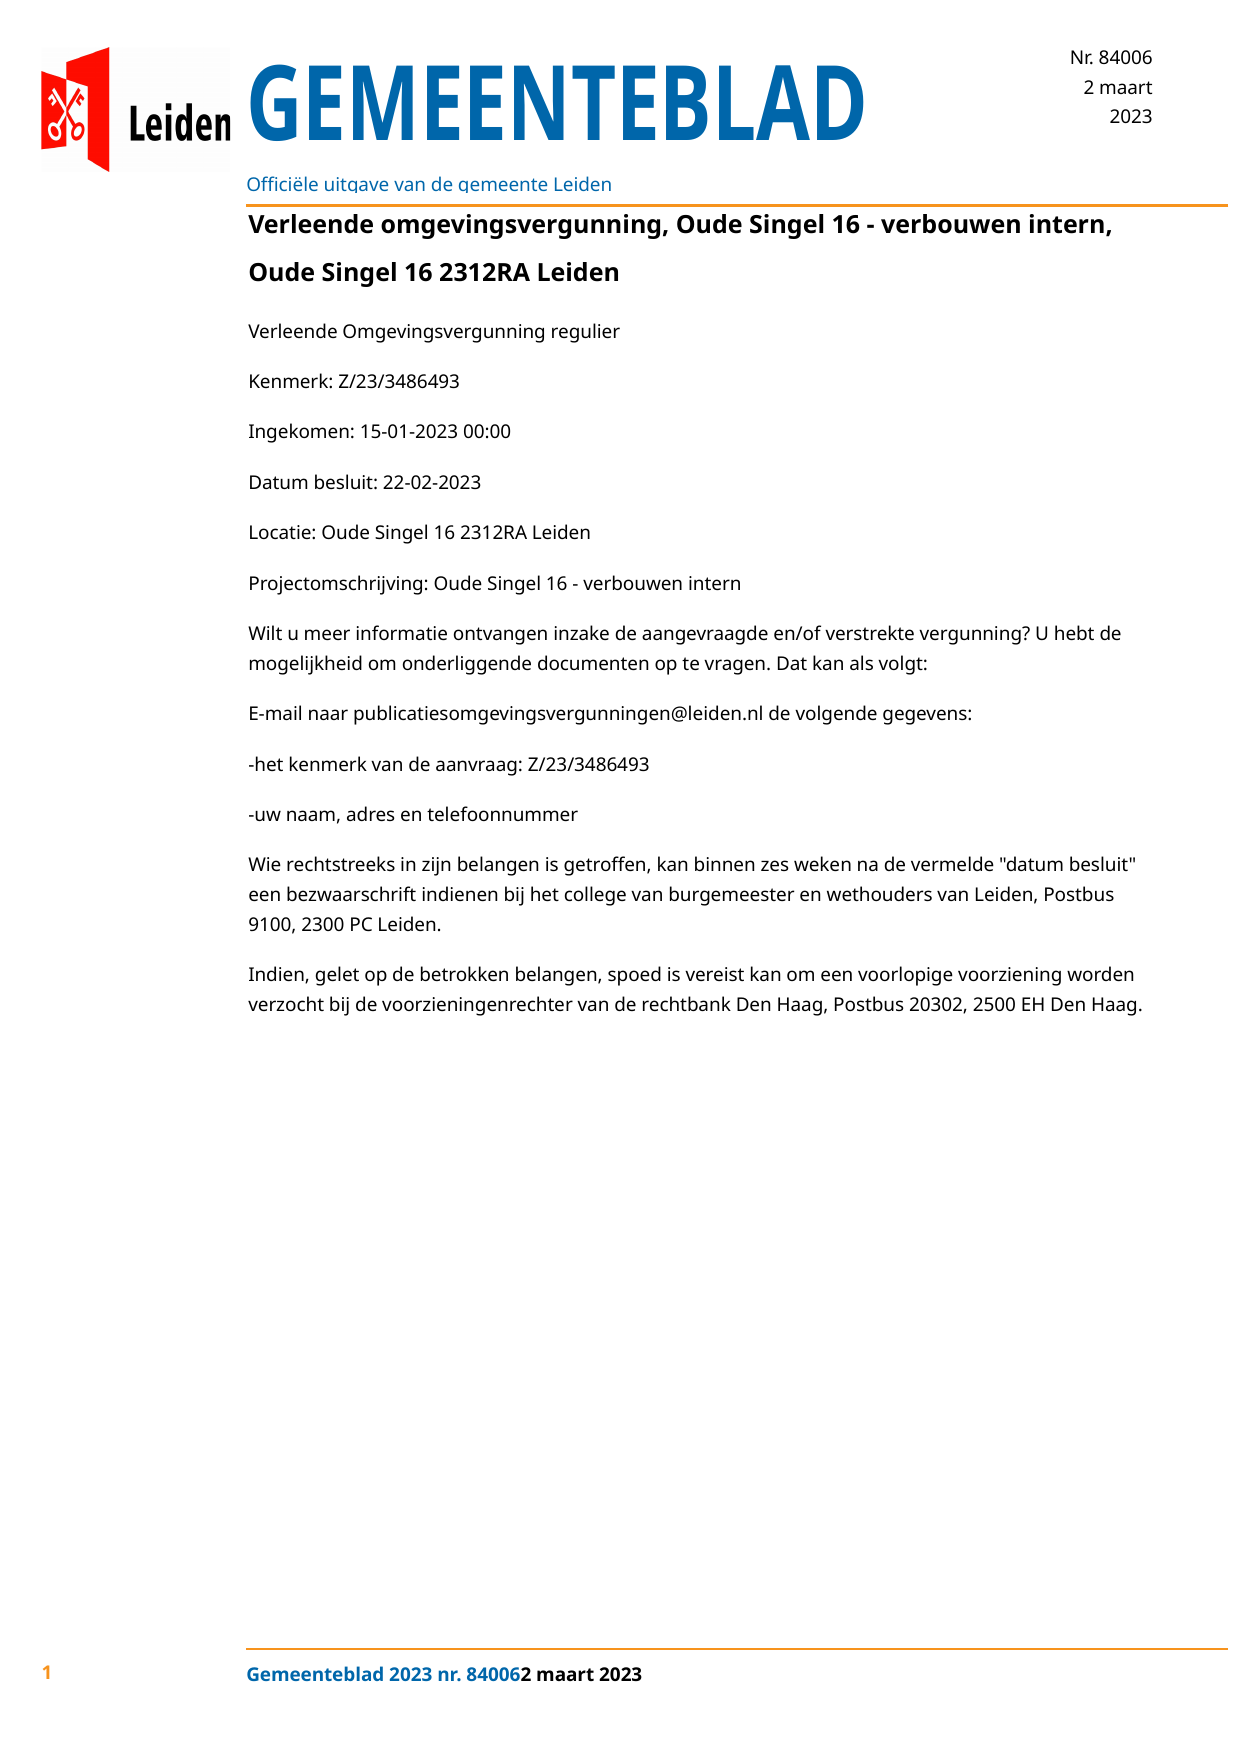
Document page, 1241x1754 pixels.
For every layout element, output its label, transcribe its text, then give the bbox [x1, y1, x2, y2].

text Projectomschrijving: Oude Singel 16 - verbouwen intern [248, 570, 1152, 596]
text Ingekomen: 15-01-2023 00:00 [248, 419, 1152, 444]
text Locatie: Oude Singel 16 2312RA Leiden [248, 519, 1152, 545]
picture [41, 47, 231, 172]
text Wie rechtstreeks in zijn belangen is getroffen, kan binnen zes weken na de vermelde "datum besluit" een bezwaarschrift indienen bij het college van burgemeester en wethouders van Leiden, Postbus 9100, 2300 PC Leiden. [248, 852, 1152, 937]
text Verleende Omgevingsvergunning regulier [248, 318, 1152, 344]
text Verleende omgevingsvergunning, Oude Singel 16 - verbouwen intern, Oude Singel 16 2312RA Leiden [248, 207, 1152, 288]
text Indien, gelet op de betrokken belangen, spoed is vereist kan om een voorlopige voorziening worden verzocht bij de voorzieningenrechter van de rechtbank Den Haag, Postbus 20302, 2500 EH Den Haag. [248, 961, 1152, 1017]
text -het kenmerk van de aanvraag: Z/23/3486493 [248, 751, 1152, 777]
text Kenmerk: Z/23/3486493 [248, 368, 1152, 394]
text -uw naam, adres en telefoonnummer [248, 801, 1152, 827]
text Wilt u meer informatie ontvangen inzake de aangevraagde en/of verstrekte vergunning? U hebt de mogelijkheid om onderliggende documenten op te vragen. Dat kan als volgt: [248, 620, 1152, 676]
text Datum besluit: 22-02-2023 [248, 469, 1152, 495]
text E-mail naar publicatiesomgevingsvergunningen@leiden.nl de volgende gegevens: [248, 700, 1152, 726]
